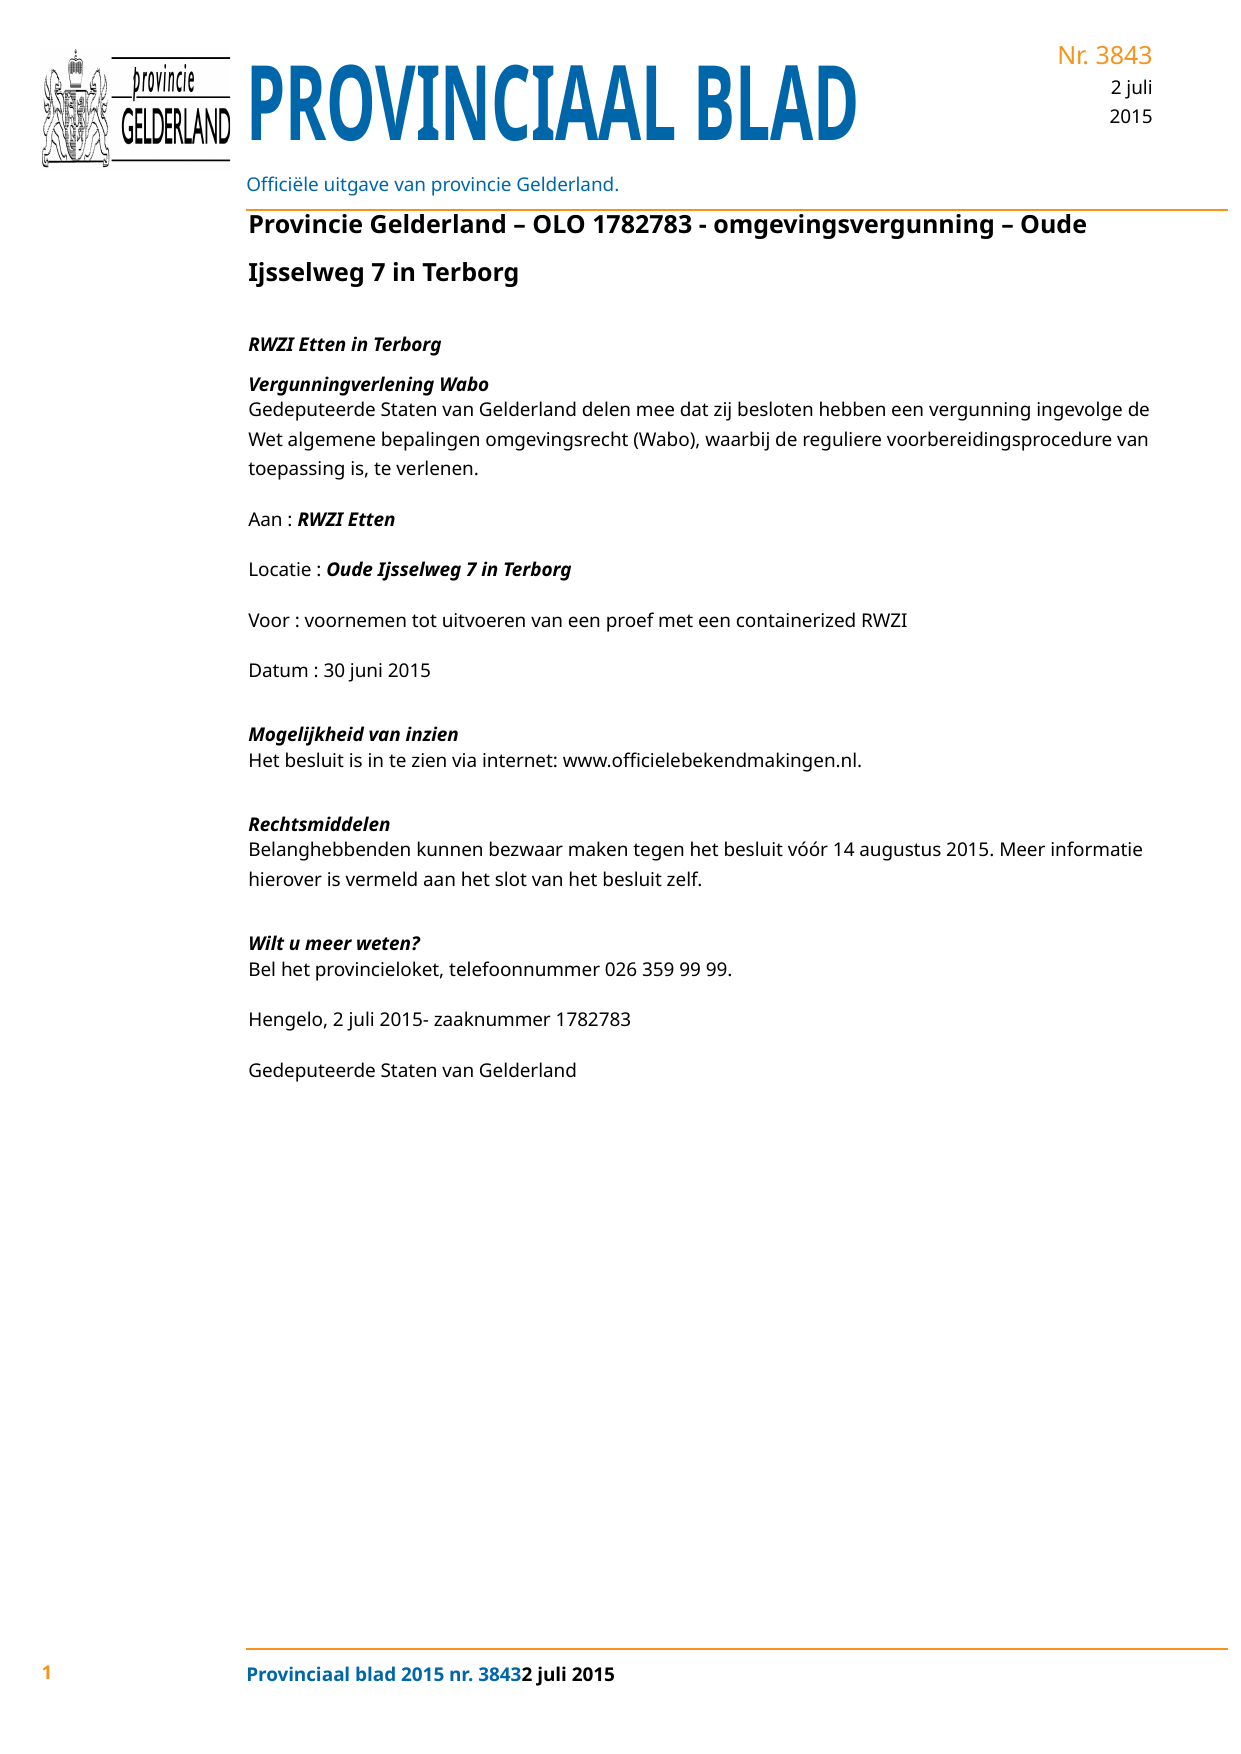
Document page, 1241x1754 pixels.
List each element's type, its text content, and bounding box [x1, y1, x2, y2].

text Voor : voornemen tot uitvoeren van een proef met een containerized RWZI [248, 607, 1152, 633]
text Mogelijkheid van inzien [248, 721, 1152, 747]
text Wilt u meer weten? [248, 930, 1152, 956]
text RWZI Etten in Terborg [248, 331, 1152, 357]
text Gedeputeerde Staten van Gelderland delen mee dat zij besloten hebben een vergunning ingevolge de Wet algemene bepalingen omgevingsrecht (Wabo), waarbij de reguliere voorbereidingsprocedure van toepassing is, te verlenen. [248, 396, 1152, 481]
text Belanghebbenden kunnen bezwaar maken tegen het besluit vóór 14 augustus 2015. Meer informatie hierover is vermeld aan het slot van het besluit zelf. [248, 837, 1152, 892]
text Datum : 30 juni 2015 [248, 657, 1152, 683]
text Vergunningverlening Wabo [248, 371, 1152, 396]
picture [41, 47, 231, 172]
text Bel het provincieloket, telefoonnummer 026 359 99 99. [248, 956, 1152, 982]
text Aan : RWZI Etten [248, 506, 1152, 532]
text Rechtsmiddelen [248, 811, 1152, 837]
text Hengelo, 2 juli 2015- zaaknummer 1782783 [248, 1006, 1152, 1032]
text Gedeputeerde Staten van Gelderland [248, 1057, 1152, 1082]
text Locatie : Oude Ijsselweg 7 in Terborg [248, 556, 1152, 582]
text Provincie Gelderland – OLO 1782783 - omgevingsvergunning – Oude Ijsselweg 7 in Terborg [248, 211, 1152, 288]
text Het besluit is in te zien via internet: www.officielebekendmakingen.nl. [248, 747, 1152, 773]
